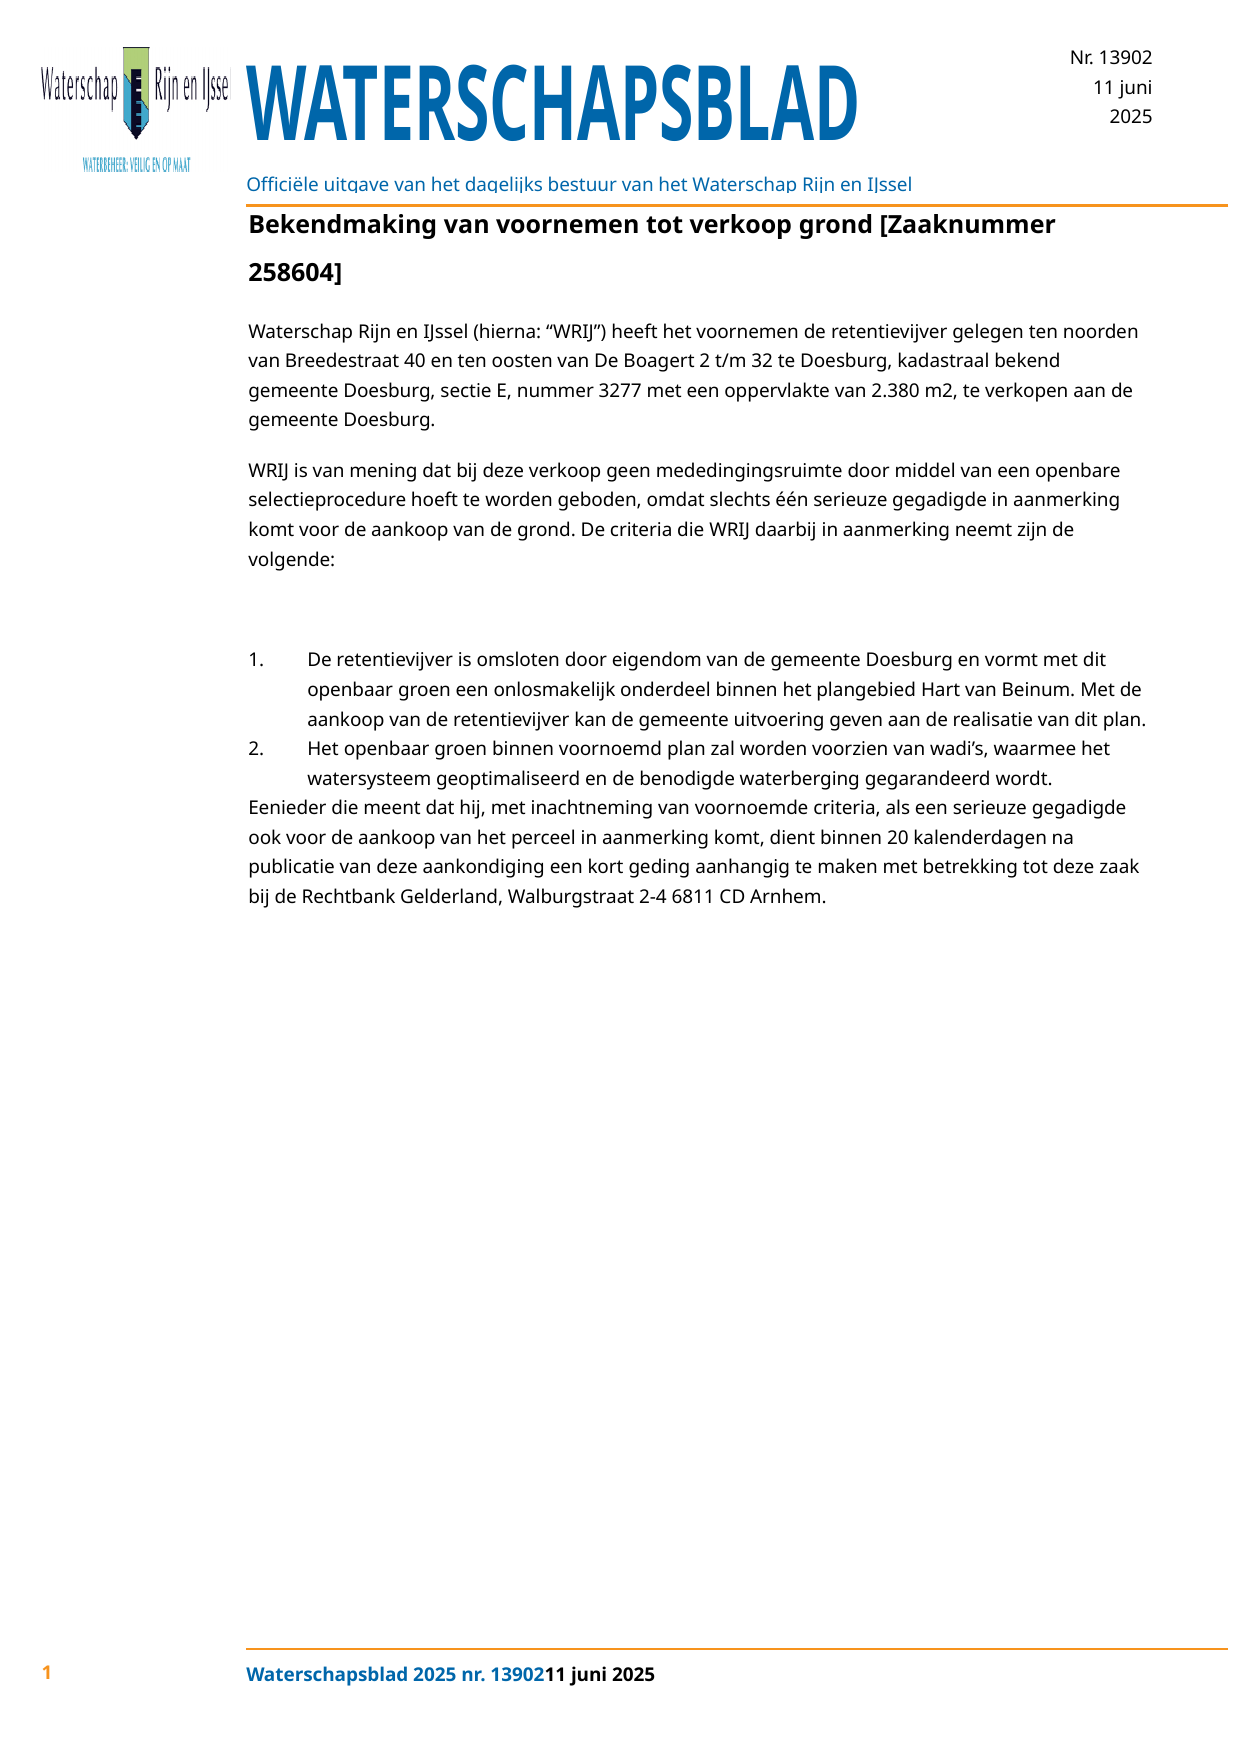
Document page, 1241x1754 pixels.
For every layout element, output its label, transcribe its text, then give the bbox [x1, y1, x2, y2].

picture [41, 47, 231, 172]
text Bekendmaking van voornemen tot verkoop grond [Zaaknummer 258604] [248, 207, 1152, 288]
list De retentievijver is omsloten door eigendom van de gemeente Doesburg en vormt met dit openbaar groen een onlosmakelijk onderdeel binnen het plangebied Hart van Beinum. Met de aankoop van de retentievijver kan de gemeente uitvoering geven aan de realisatie van dit plan. [248, 647, 1152, 732]
text Eenieder die meent dat hij, met inachtneming van voornoemde criteria, als een serieuze gegadigde ook voor de aankoop van het perceel in aanmerking komt, dient binnen 20 kalenderdagen na publicatie van deze aankondiging een kort geding aanhangig te maken met betrekking tot deze zaak bij de Rechtbank Gelderland, Walburgstraat 2-4 6811 CD Arnhem. [248, 794, 1152, 909]
list Het openbaar groen binnen voornoemd plan zal worden voorzien van wadi’s, waarmee het watersysteem geoptimaliseerd en de benodigde waterberging gegarandeerd wordt. [248, 735, 1152, 791]
text WRIJ is van mening dat bij deze verkoop geen mededingingsruimte door middel van een openbare selectieprocedure hoeft te worden geboden, omdat slechts één serieuze gegadigde in aanmerking komt voor de aankoop van de grond. De criteria die WRIJ daarbij in aanmerking neemt zijn de volgende: [248, 457, 1152, 572]
text Waterschap Rijn en IJssel (hierna: “WRIJ”) heeft het voornemen de retentievijver gelegen ten noorden van Breedestraat 40 en ten oosten van De Boagert 2 t/m 32 te Doesburg, kadastraal bekend gemeente Doesburg, sectie E, nummer 3277 met een oppervlakte van 2.380 m2, te verkopen aan de gemeente Doesburg. [248, 318, 1152, 432]
